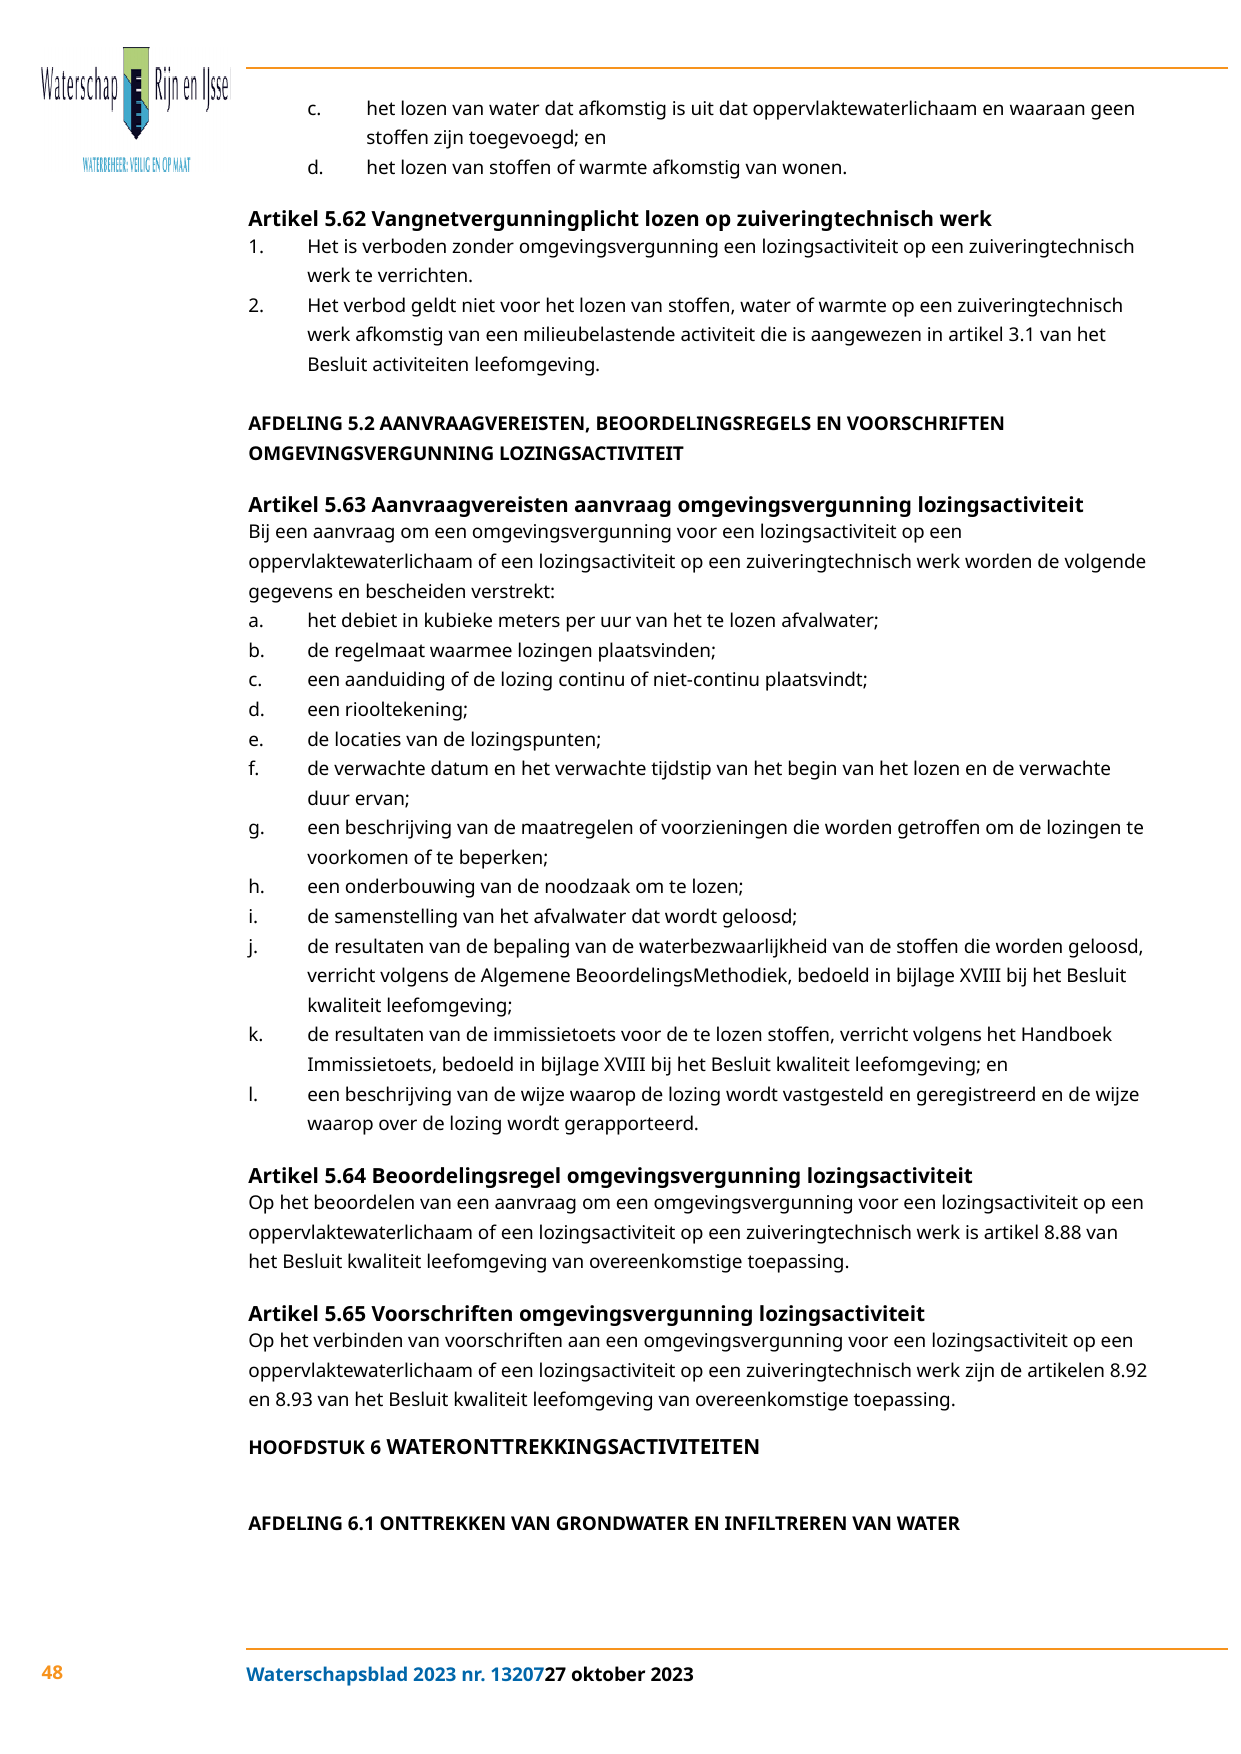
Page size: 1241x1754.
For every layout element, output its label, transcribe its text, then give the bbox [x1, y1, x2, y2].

picture [41, 47, 231, 172]
list de locaties van de lozingspunten; [248, 726, 1152, 752]
text Bij een aanvraag om een omgevingsvergunning voor een lozingsactiviteit op een oppervlaktewaterlichaam of een lozingsactiviteit op een zuiveringtechnisch werk worden de volgende gegevens en bescheiden verstrekt: [248, 519, 1152, 604]
list een beschrijving van de wijze waarop de lozing wordt vastgesteld en geregistreerd en de wijze waarop over de lozing wordt gerapporteerd. [248, 1081, 1152, 1136]
list een beschrijving van de maatregelen of voorzieningen die worden getroffen om de lozingen te voorkomen of te beperken; [248, 814, 1152, 870]
list de resultaten van de immissietoets voor de te lozen stoffen, verricht volgens het Handboek Immissietoets, bedoeld in bijlage XVIII bij het Besluit kwaliteit leefomgeving; en [248, 1022, 1152, 1077]
list de verwachte datum en het verwachte tijdstip van het begin van het lozen en de verwachte duur ervan; [248, 755, 1152, 811]
text AFDELING 5.2 AANVRAAGVEREISTEN, BEOORDELINGSREGELS EN VOORSCHRIFTEN OMGEVINGSVERGUNNING LOZINGSACTIVITEIT [248, 410, 1152, 466]
list het lozen van stoffen of warmte afkomstig van wonen. [307, 154, 1152, 180]
text HOOFDSTUK 6 WATERONTTREKKINGSACTIVITEITEN [248, 1432, 1152, 1461]
text Artikel 5.64 Beoordelingsregel omgevingsvergunning lozingsactiviteit [248, 1161, 1152, 1189]
list het lozen van water dat afkomstig is uit dat oppervlaktewaterlichaam en waaraan geen stoffen zijn toegevoegd; en [307, 95, 1152, 150]
text Op het beoordelen van een aanvraag om een omgevingsvergunning voor een lozingsactiviteit op een oppervlaktewaterlichaam of een lozingsactiviteit op een zuiveringtechnisch werk is artikel 8.88 van het Besluit kwaliteit leefomgeving van overeenkomstige toepassing. [248, 1189, 1152, 1274]
list Het is verboden zonder omgevingsvergunning een lozingsactiviteit op een zuiveringtechnisch werk te verrichten. [248, 233, 1152, 288]
list de resultaten van de bepaling van de waterbezwaarlijkheid van de stoffen die worden geloosd, verricht volgens de Algemene BeoordelingsMethodiek, bedoeld in bijlage XVIII bij het Besluit kwaliteit leefomgeving; [248, 933, 1152, 1018]
list de samenstelling van het afvalwater dat wordt geloosd; [248, 903, 1152, 929]
text Op het verbinden van voorschriften aan een omgevingsvergunning voor een lozingsactiviteit op een oppervlaktewaterlichaam of een lozingsactiviteit op een zuiveringtechnisch werk zijn de artikelen 8.92 en 8.93 van het Besluit kwaliteit leefomgeving van overeenkomstige toepassing. [248, 1327, 1152, 1412]
list de regelmaat waarmee lozingen plaatsvinden; [248, 637, 1152, 663]
text Artikel 5.65 Voorschriften omgevingsvergunning lozingsactiviteit [248, 1299, 1152, 1327]
list het debiet in kubieke meters per uur van het te lozen afvalwater; [248, 607, 1152, 633]
list een onderbouwing van de noodzaak om te lozen; [248, 874, 1152, 899]
text Artikel 5.63 Aanvraagvereisten aanvraag omgevingsvergunning lozingsactiviteit [248, 490, 1152, 519]
text Artikel 5.62 Vangnetvergunningplicht lozen op zuiveringtechnisch werk [248, 204, 1152, 233]
list een riooltekening; [248, 696, 1152, 722]
text AFDELING 6.1 ONTTREKKEN VAN GRONDWATER EN INFILTREREN VAN WATER [248, 1510, 1152, 1536]
list Het verbod geldt niet voor het lozen van stoffen, water of warmte op een zuiveringtechnisch werk afkomstig van een milieubelastende activiteit die is aangewezen in artikel 3.1 van het Besluit activiteiten leefomgeving. [248, 292, 1152, 377]
list een aanduiding of de lozing continu of niet-continu plaatsvindt; [248, 667, 1152, 692]
